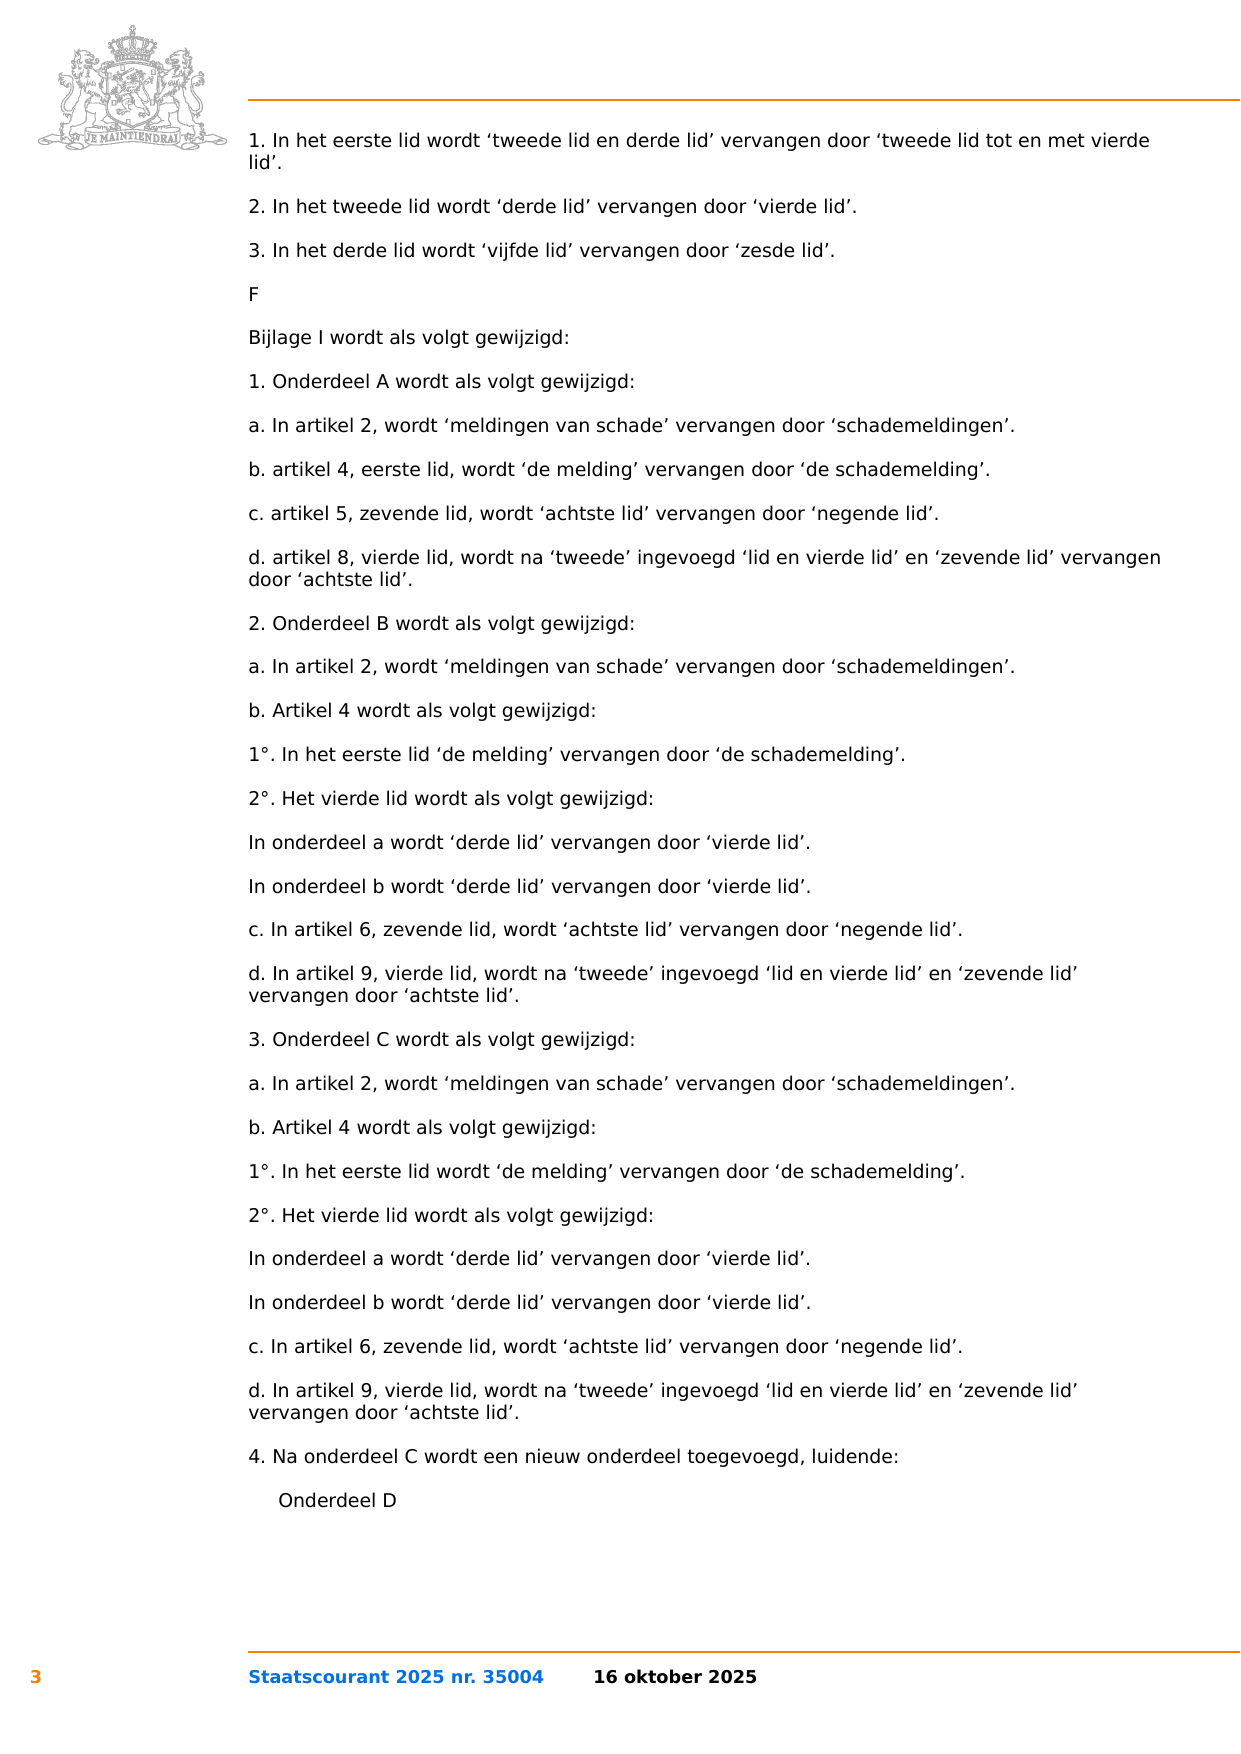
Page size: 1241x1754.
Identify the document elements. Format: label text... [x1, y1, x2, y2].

text In onderdeel a wordt ‘derde lid’ vervangen door ‘vierde lid’. [248, 1248, 1163, 1270]
text 2. In het tweede lid wordt ‘derde lid’ vervangen door ‘vierde lid’. [248, 196, 1163, 218]
text In onderdeel a wordt ‘derde lid’ vervangen door ‘vierde lid’. [248, 832, 1163, 854]
text a. In artikel 2, wordt ‘meldingen van schade’ vervangen door ‘schademeldingen’. [248, 1073, 1163, 1095]
picture [38, 25, 227, 150]
text F [248, 283, 1163, 305]
text 2°. Het vierde lid wordt als volgt gewijzigd: [248, 788, 1163, 810]
text d. In artikel 9, vierde lid, wordt na ‘tweede’ ingevoegd ‘lid en vierde lid’ en ‘zevende lid’ vervangen door ‘achtste lid’. [248, 963, 1163, 1007]
text Bijlage I wordt als volgt gewijzigd: [248, 327, 1163, 349]
text c. In artikel 6, zevende lid, wordt ‘achtste lid’ vervangen door ‘negende lid’. [248, 919, 1163, 941]
text 2. Onderdeel B wordt als volgt gewijzigd: [248, 612, 1163, 634]
text 2°. Het vierde lid wordt als volgt gewijzigd: [248, 1204, 1163, 1226]
text 1°. In het eerste lid wordt ‘de melding’ vervangen door ‘de schademelding’. [248, 1161, 1163, 1183]
text c. artikel 5, zevende lid, wordt ‘achtste lid’ vervangen door ‘negende lid’. [248, 503, 1163, 525]
text In onderdeel b wordt ‘derde lid’ vervangen door ‘vierde lid’. [248, 876, 1163, 897]
text Onderdeel D [278, 1489, 1163, 1512]
text 1. In het eerste lid wordt ‘tweede lid en derde lid’ vervangen door ‘tweede lid tot en met vierde lid’. [248, 130, 1163, 174]
text a. In artikel 2, wordt ‘meldingen van schade’ vervangen door ‘schademeldingen’. [248, 415, 1163, 437]
text b. Artikel 4 wordt als volgt gewijzigd: [248, 1117, 1163, 1139]
text 3. In het derde lid wordt ‘vijfde lid’ vervangen door ‘zesde lid’. [248, 239, 1163, 262]
text d. In artikel 9, vierde lid, wordt na ‘tweede’ ingevoegd ‘lid en vierde lid’ en ‘zevende lid’ vervangen door ‘achtste lid’. [248, 1380, 1163, 1424]
text In onderdeel b wordt ‘derde lid’ vervangen door ‘vierde lid’. [248, 1292, 1163, 1314]
text b. Artikel 4 wordt als volgt gewijzigd: [248, 700, 1163, 722]
text d. artikel 8, vierde lid, wordt na ‘tweede’ ingevoegd ‘lid en vierde lid’ en ‘zevende lid’ vervangen door ‘achtste lid’. [248, 547, 1163, 591]
text 3. Onderdeel C wordt als volgt gewijzigd: [248, 1029, 1163, 1051]
text c. In artikel 6, zevende lid, wordt ‘achtste lid’ vervangen door ‘negende lid’. [248, 1336, 1163, 1358]
text 4. Na onderdeel C wordt een nieuw onderdeel toegevoegd, luidende: [248, 1446, 1163, 1468]
text 1°. In het eerste lid ‘de melding’ vervangen door ‘de schademelding’. [248, 744, 1163, 766]
text a. In artikel 2, wordt ‘meldingen van schade’ vervangen door ‘schademeldingen’. [248, 656, 1163, 678]
text b. artikel 4, eerste lid, wordt ‘de melding’ vervangen door ‘de schademelding’. [248, 459, 1163, 481]
text 1. Onderdeel A wordt als volgt gewijzigd: [248, 371, 1163, 393]
